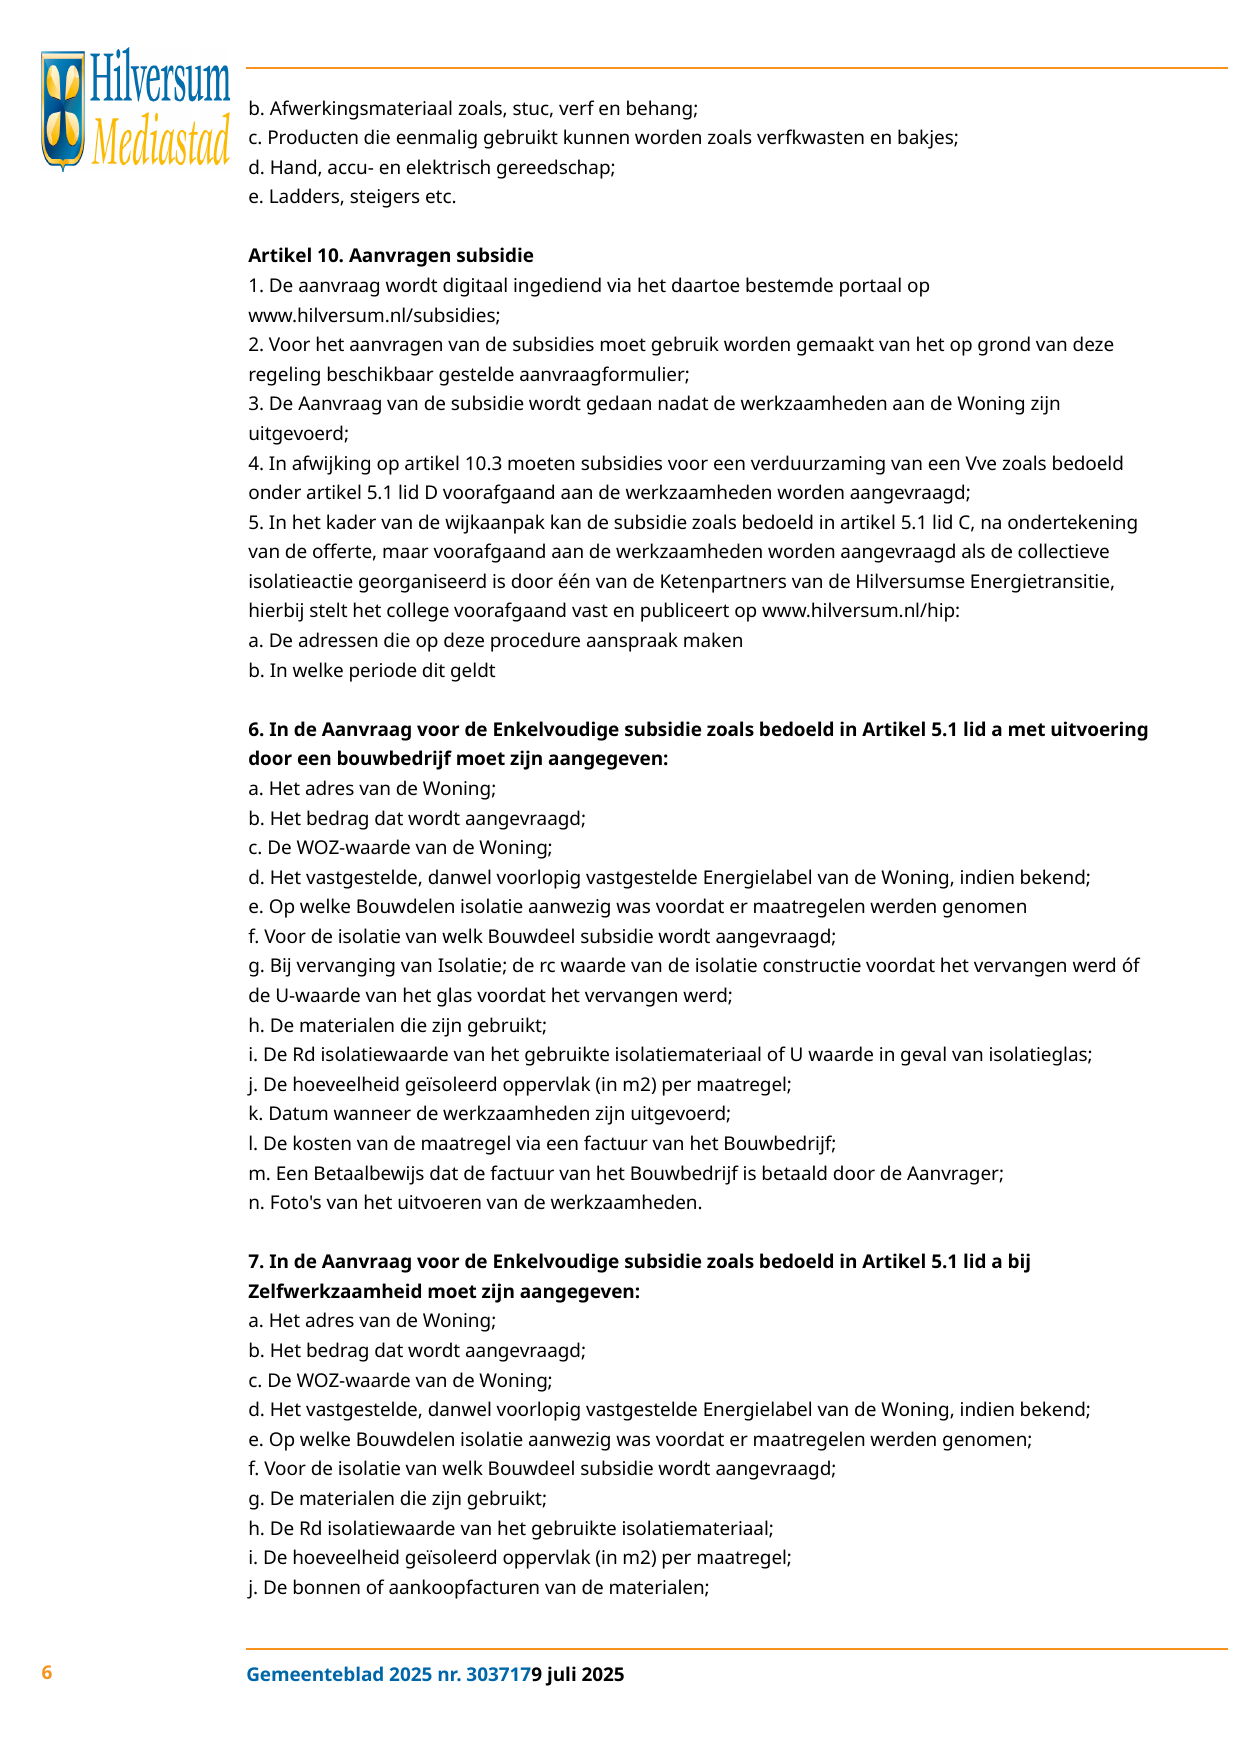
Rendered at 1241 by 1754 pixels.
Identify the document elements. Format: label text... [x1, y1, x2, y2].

text l. De kosten van de maatregel via een factuur van het Bouwbedrijf; [248, 1130, 1152, 1156]
text n. Foto's van het uitvoeren van de werkzaamheden. [248, 1189, 1152, 1215]
text f. Voor de isolatie van welk Bouwdeel subsidie wordt aangevraagd; [248, 1456, 1152, 1481]
text j. De bonnen of aankoopfacturen van de materialen; [248, 1574, 1152, 1600]
text b. Het bedrag dat wordt aangevraagd; [248, 805, 1152, 831]
text d. Hand, accu- en elektrisch gereedschap; [248, 154, 1152, 180]
text c. Producten die eenmalig gebruikt kunnen worden zoals verfkwasten en bakjes; [248, 124, 1152, 150]
text i. De Rd isolatiewaarde van het gebruikte isolatiemateriaal of U waarde in geval van isolatieglas; [248, 1041, 1152, 1067]
text e. Op welke Bouwdelen isolatie aanwezig was voordat er maatregelen werden genomen [248, 893, 1152, 919]
text e. Ladders, steigers etc. [248, 183, 1152, 209]
text k. Datum wanneer de werkzaamheden zijn uitgevoerd; [248, 1101, 1152, 1126]
text Artikel 10. Aanvragen subsidie [248, 243, 1152, 268]
text d. Het vastgestelde, danwel voorlopig vastgestelde Energielabel van de Woning, indien bekend; [248, 1396, 1152, 1422]
text 3. De Aanvraag van de subsidie wordt gedaan nadat de werkzaamheden aan de Woning zijn uitgevoerd; [248, 391, 1152, 446]
text 4. In afwijking op artikel 10.3 moeten subsidies voor een verduurzaming van een Vve zoals bedoeld onder artikel 5.1 lid D voorafgaand aan de werkzaamheden worden aangevraagd; [248, 450, 1152, 505]
text g. De materialen die zijn gebruikt; [248, 1485, 1152, 1511]
text i. De hoeveelheid geïsoleerd oppervlak (in m2) per maatregel; [248, 1544, 1152, 1570]
text 2. Voor het aanvragen van de subsidies moet gebruik worden gemaakt van het op grond van deze regeling beschikbaar gestelde aanvraagformulier; [248, 331, 1152, 387]
text c. De WOZ-waarde van de Woning; [248, 834, 1152, 860]
picture [41, 47, 231, 172]
text d. Het vastgestelde, danwel voorlopig vastgestelde Energielabel van de Woning, indien bekend; [248, 864, 1152, 890]
text 7. In de Aanvraag voor de Enkelvoudige subsidie zoals bedoeld in Artikel 5.1 lid a bij Zelfwerkzaamheid moet zijn aangegeven: [248, 1248, 1152, 1304]
text 5. In het kader van de wijkaanpak kan de subsidie zoals bedoeld in artikel 5.1 lid C, na ondertekening van de offerte, maar voorafgaand aan de werkzaamheden worden aangevraagd als de collectieve isolatieactie georganiseerd is door één van de Ketenpartners van de Hilversumse Energietransitie, hierbij stelt het college voorafgaand vast en publiceert op www.hilversum.nl/hip: [248, 509, 1152, 623]
text b. In welke periode dit geldt [248, 657, 1152, 683]
text j. De hoeveelheid geïsoleerd oppervlak (in m2) per maatregel; [248, 1071, 1152, 1097]
text b. Afwerkingsmateriaal zoals, stuc, verf en behang; [248, 95, 1152, 121]
text f. Voor de isolatie van welk Bouwdeel subsidie wordt aangevraagd; [248, 923, 1152, 949]
text g. Bij vervanging van Isolatie; de rc waarde van de isolatie constructie voordat het vervangen werd óf de U-waarde van het glas voordat het vervangen werd; [248, 953, 1152, 1008]
text 1. De aanvraag wordt digitaal ingediend via het daartoe bestemde portaal op www.hilversum.nl/subsidies; [248, 272, 1152, 328]
text c. De WOZ-waarde van de Woning; [248, 1367, 1152, 1393]
text a. Het adres van de Woning; [248, 775, 1152, 801]
text b. Het bedrag dat wordt aangevraagd; [248, 1337, 1152, 1363]
text a. De adressen die op deze procedure aanspraak maken [248, 627, 1152, 653]
text 6. In de Aanvraag voor de Enkelvoudige subsidie zoals bedoeld in Artikel 5.1 lid a met uitvoering door een bouwbedrijf moet zijn aangegeven: [248, 716, 1152, 771]
text m. Een Betaalbewijs dat de factuur van het Bouwbedrijf is betaald door de Aanvrager; [248, 1160, 1152, 1186]
text h. De Rd isolatiewaarde van het gebruikte isolatiemateriaal; [248, 1515, 1152, 1541]
text h. De materialen die zijn gebruikt; [248, 1012, 1152, 1038]
text e. Op welke Bouwdelen isolatie aanwezig was voordat er maatregelen werden genomen; [248, 1426, 1152, 1452]
text a. Het adres van de Woning; [248, 1308, 1152, 1333]
